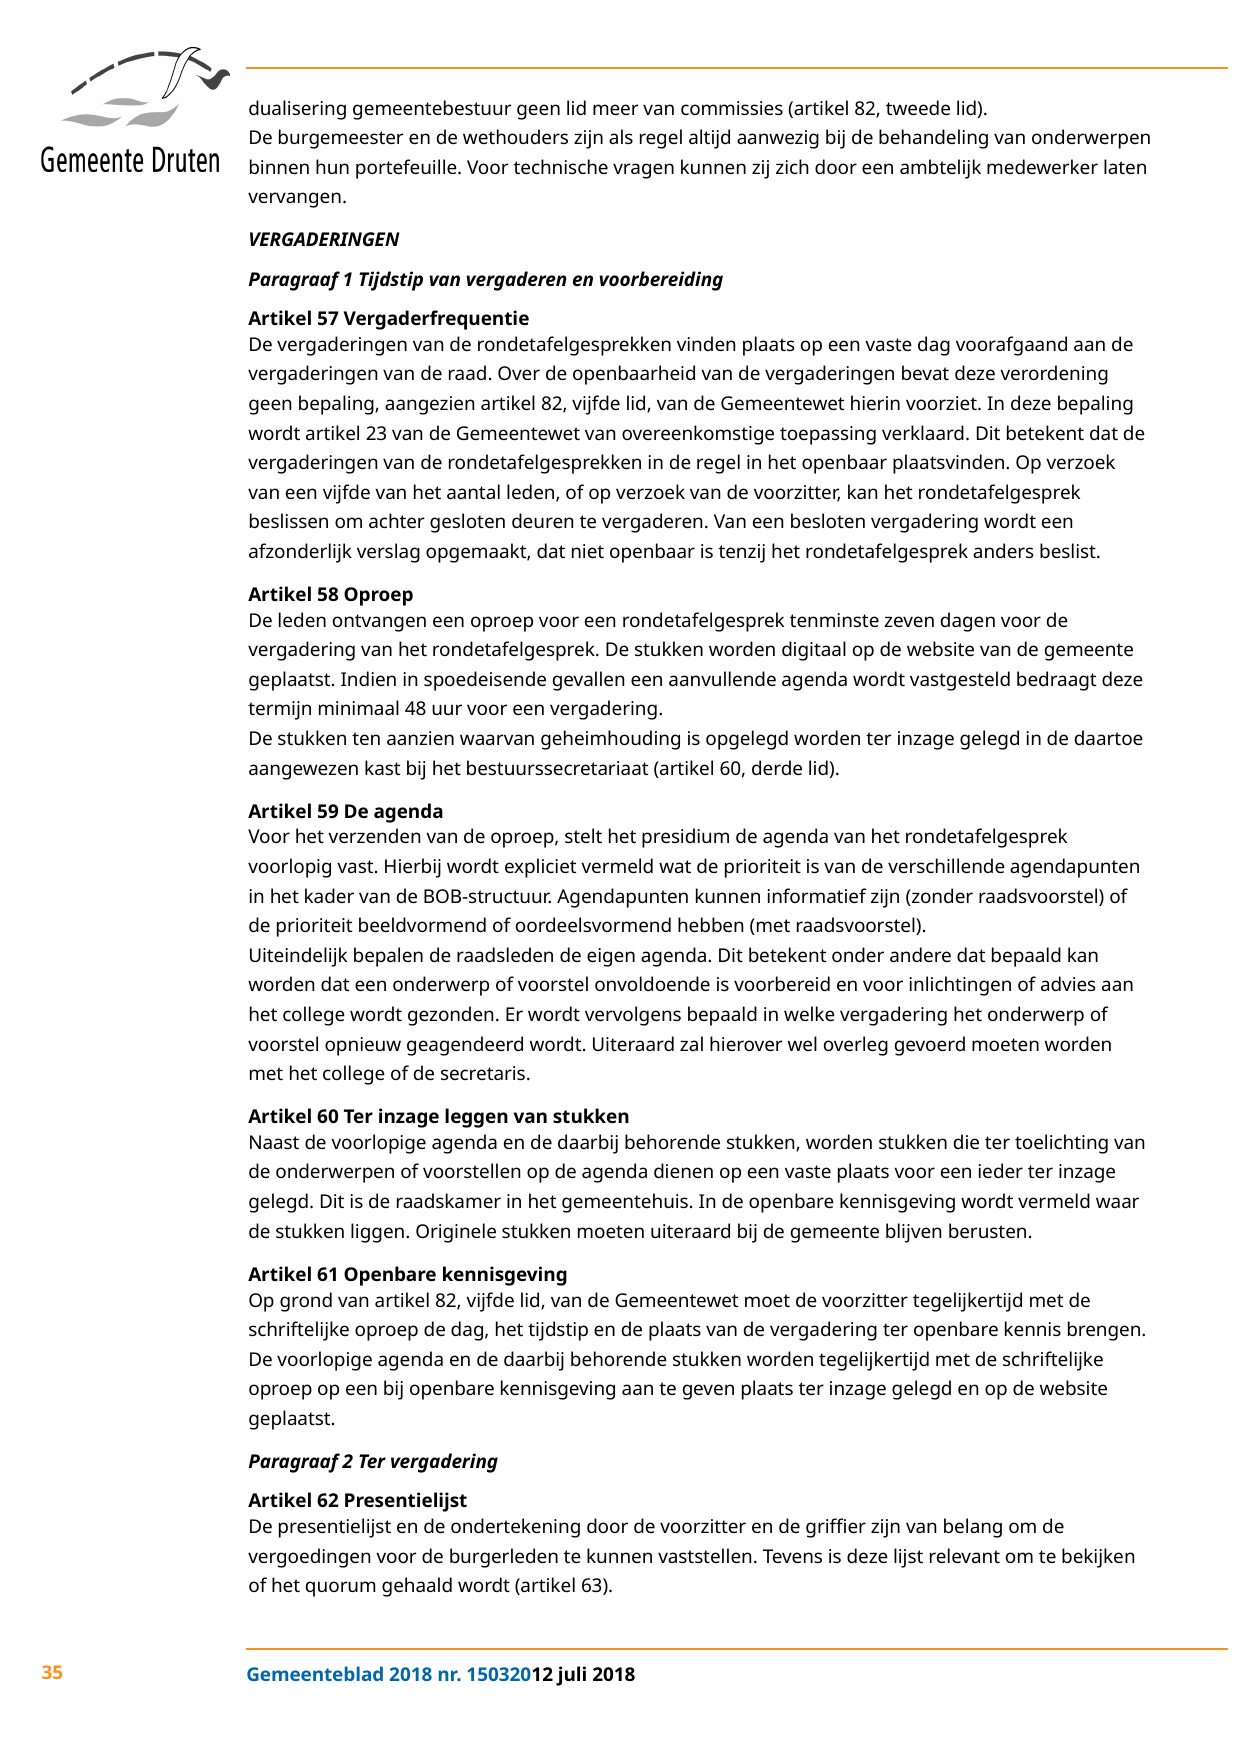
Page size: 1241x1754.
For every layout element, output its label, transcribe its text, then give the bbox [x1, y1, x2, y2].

text Naast de voorlopige agenda en de daarbij behorende stukken, worden stukken die ter toelichting van de onderwerpen of voorstellen op de agenda dienen op een vaste plaats voor een ieder ter inzage gelegd. Dit is de raadskamer in het gemeentehuis. In de openbare kennisgeving wordt vermeld waar de stukken liggen. Originele stukken moeten uiteraard bij de gemeente blijven berusten. [248, 1129, 1152, 1244]
text Voor het verzenden van de oproep, stelt het presidium de agenda van het rondetafelgesprek voorlopig vast. Hierbij wordt expliciet vermeld wat de prioriteit is van de verschillende agendapunten in het kader van de BOB-structuur. Agendapunten kunnen informatief zijn (zonder raadsvoorstel) of de prioriteit beeldvormend of oordeelsvormend hebben (met raadsvoorstel). [248, 824, 1152, 938]
text Uiteindelijk bepalen de raadsleden de eigen agenda. Dit betekent onder andere dat bepaald kan worden dat een onderwerp of voorstel onvoldoende is voorbereid en voor inlichtingen of advies aan het college wordt gezonden. Er wordt vervolgens bepaald in welke vergadering het onderwerp of voorstel opnieuw geagendeerd wordt. Uiteraard zal hierover wel overleg gevoerd moeten worden met het college of de secretaris. [248, 942, 1152, 1086]
text Artikel 60 Ter inzage leggen van stukken [248, 1103, 1152, 1129]
text Op grond van artikel 82, vijfde lid, van de Gemeentewet moet de voorzitter tegelijkertijd met de schriftelijke oproep de dag, het tijdstip en de plaats van de vergadering ter openbare kennis brengen. De voorlopige agenda en de daarbij behorende stukken worden tegelijkertijd met de schriftelijke oproep op een bij openbare kennisgeving aan te geven plaats ter inzage gelegd en op de website geplaatst. [248, 1287, 1152, 1431]
text Paragraaf 1 Tijdstip van vergaderen en voorbereiding [248, 266, 1152, 292]
text De burgemeester en de wethouders zijn als regel altijd aanwezig bij de behandeling van onderwerpen binnen hun portefeuille. Voor technische vragen kunnen zij zich door een ambtelijk medewerker laten vervangen. [248, 124, 1152, 209]
picture [41, 47, 231, 172]
text VERGADERINGEN [248, 227, 1152, 252]
text Artikel 62 Presentielijst [248, 1487, 1152, 1513]
text Artikel 58 Oproep [248, 581, 1152, 607]
text Paragraaf 2 Ter vergadering [248, 1448, 1152, 1474]
text Artikel 61 Openbare kennisgeving [248, 1261, 1152, 1287]
text De vergaderingen van de rondetafelgesprekken vinden plaats op een vaste dag voorafgaand aan de vergaderingen van de raad. Over de openbaarheid van de vergaderingen bevat deze verordening geen bepaling, aangezien artikel 82, vijfde lid, van de Gemeentewet hierin voorziet. In deze bepaling wordt artikel 23 van de Gemeentewet van overeenkomstige toepassing verklaard. Dit betekent dat de vergaderingen van de rondetafelgesprekken in de regel in het openbaar plaatsvinden. Op verzoek van een vijfde van het aantal leden, of op verzoek van de voorzitter, kan het rondetafelgesprek beslissen om achter gesloten deuren te vergaderen. Van een besloten vergadering wordt een afzonderlijk verslag opgemaakt, dat niet openbaar is tenzij het rondetafelgesprek anders beslist. [248, 331, 1152, 564]
text De stukken ten aanzien waarvan geheimhouding is opgelegd worden ter inzage gelegd in de daartoe aangewezen kast bij het bestuurssecretariaat (artikel 60, derde lid). [248, 725, 1152, 781]
text Artikel 59 De agenda [248, 798, 1152, 824]
text De leden ontvangen een oproep voor een rondetafelgesprek tenminste zeven dagen voor de vergadering van het rondetafelgesprek. De stukken worden digitaal op de website van de gemeente geplaatst. Indien in spoedeisende gevallen een aanvullende agenda wordt vastgesteld bedraagt deze termijn minimaal 48 uur voor een vergadering. [248, 607, 1152, 721]
text De presentielijst en de ondertekening door de voorzitter en de griffier zijn van belang om de vergoedingen voor de burgerleden te kunnen vaststellen. Tevens is deze lijst relevant om te bekijken of het quorum gehaald wordt (artikel 63). [248, 1513, 1152, 1598]
text dualisering gemeentebestuur geen lid meer van commissies (artikel 82, tweede lid). [248, 95, 1152, 121]
text Artikel 57 Vergaderfrequentie [248, 305, 1152, 331]
